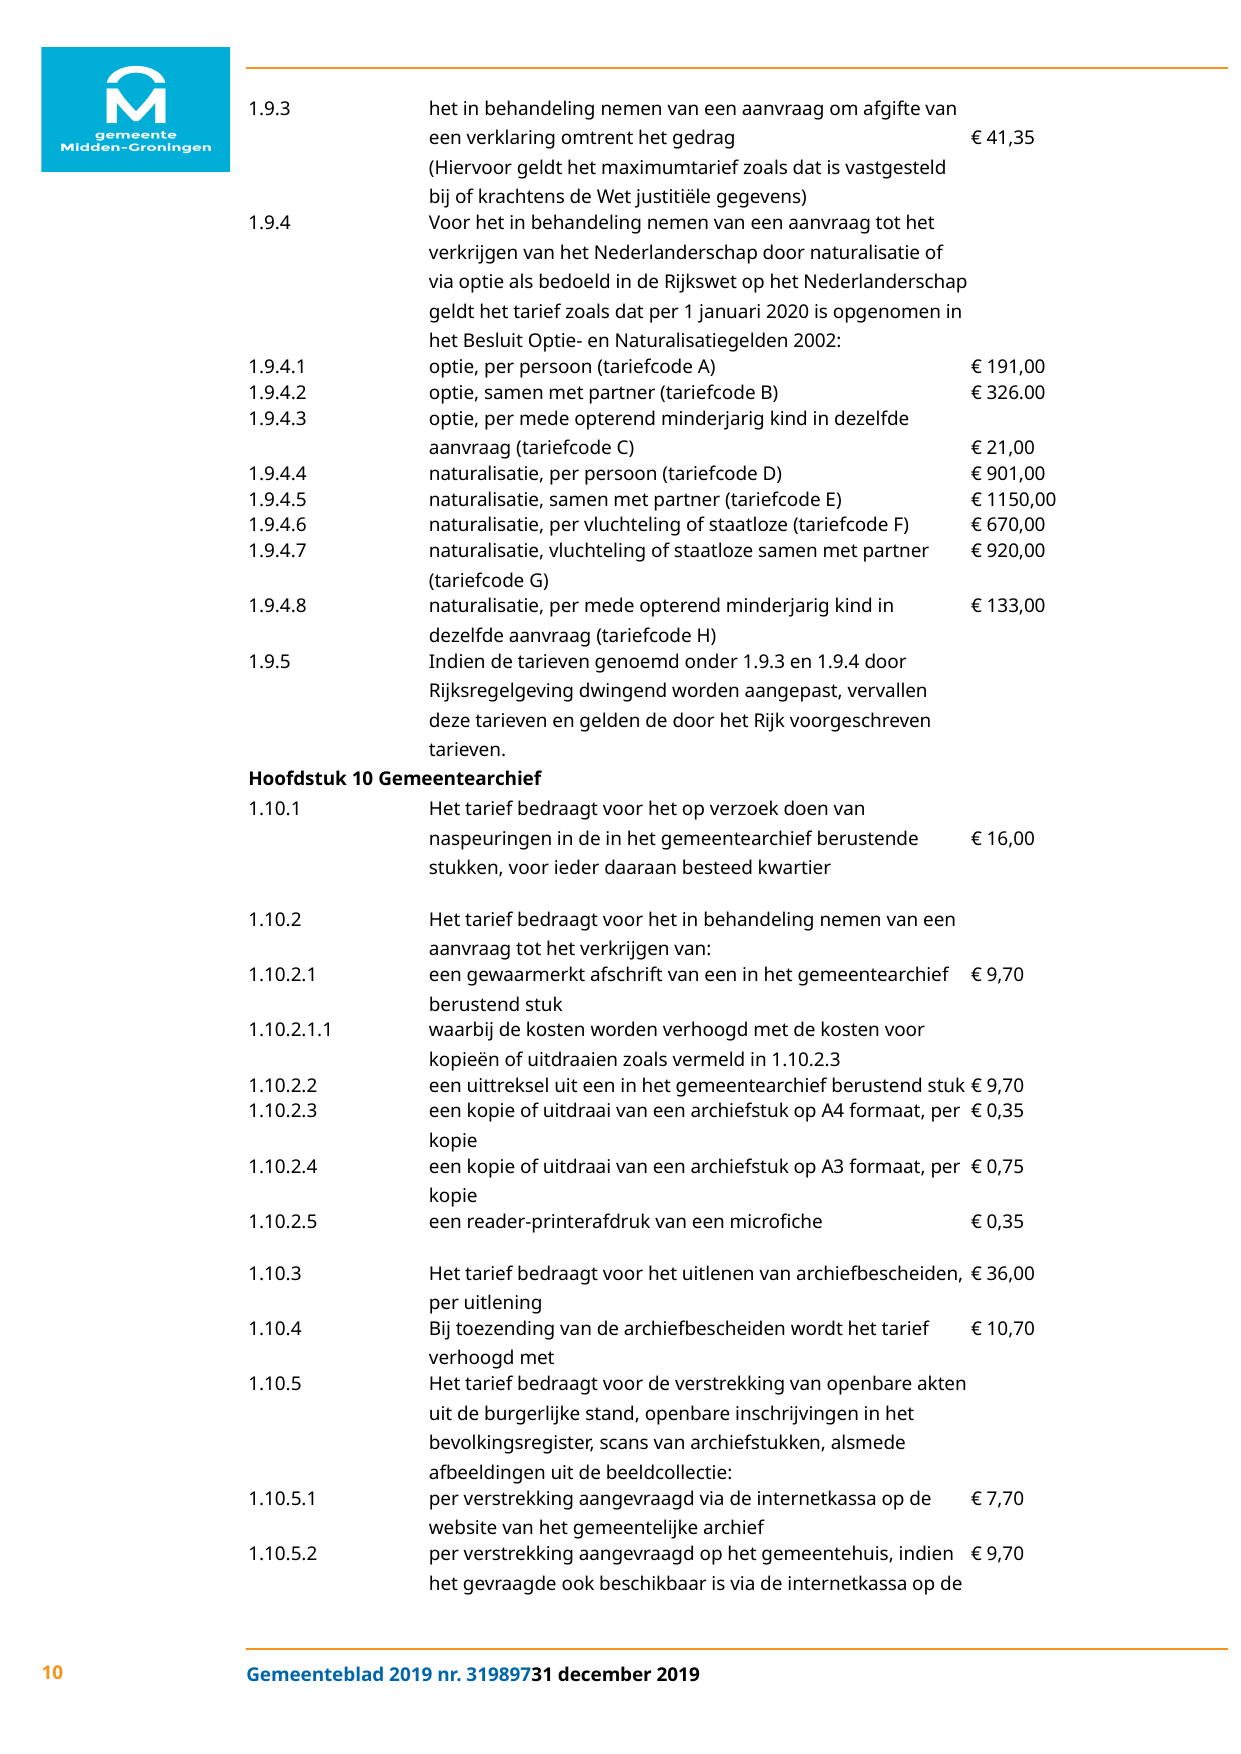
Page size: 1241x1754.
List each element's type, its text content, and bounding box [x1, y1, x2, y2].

table_cell € 21,00 [971, 405, 1152, 460]
table_cell [971, 209, 1152, 353]
table_cell 1.10.5.1 [248, 1485, 429, 1540]
table_cell Het tarief bedraagt voor het uitlenen van archiefbescheiden, per uitlening [429, 1260, 971, 1315]
table_header Het tarief bedraagt voor het op verzoek doen van naspeuringen in de in het gemeentearchief berustende stukken, voor ieder daaraan besteed kwartier [429, 795, 971, 880]
table_cell [971, 880, 1152, 906]
table_cell per verstrekking aangevraagd via de internetkassa op de website van het gemeentelijke archief [429, 1485, 971, 1540]
table_cell 1.10.2.2 [248, 1072, 429, 1098]
table_cell Bij toezending van de archiefbescheiden wordt het tarief verhoogd met [429, 1315, 971, 1370]
table_cell Het tarief bedraagt voor de verstrekking van openbare akten uit de burgerlijke stand, openbare inschrijvingen in het bevolkingsregister, scans van archiefstukken, alsmede afbeeldingen uit de beeldcollectie: [429, 1370, 971, 1485]
table_cell 1.9.5 [248, 648, 429, 762]
table_cell 1.10.5.2 [248, 1540, 429, 1595]
table_cell 1.10.5 [248, 1370, 429, 1485]
table_cell een kopie of uitdraai van een archiefstuk op A3 formaat, per kopie [429, 1153, 971, 1208]
table_cell € 1150,00 [971, 486, 1152, 512]
picture [107, 89, 165, 122]
table_cell 1.9.4.2 [248, 379, 429, 405]
table_cell € 9,70 [971, 961, 1152, 1017]
table_cell € 920,00 [971, 537, 1152, 593]
table_cell 1.9.4.3 [248, 405, 429, 460]
table_cell 1.10.2.1 [248, 961, 429, 1017]
table_cell Het tarief bedraagt voor het in behandeling nemen van een aanvraag tot het verkrijgen van: [429, 906, 971, 961]
text Hoofdstuk 10 Gemeentearchief [248, 766, 1152, 791]
table_cell € 901,00 [971, 460, 1152, 486]
table_cell 1.10.4 [248, 1315, 429, 1370]
table_cell 1.10.2.1.1 [248, 1017, 429, 1072]
table_cell het in behandeling nemen van een aanvraag om afgifte van een verklaring omtrent het gedrag (Hiervoor geldt het maximumtarief zoals dat is vastgesteld bij of krachtens de Wet justitiële gegevens) [429, 95, 971, 209]
table_cell 1.9.4.7 [248, 537, 429, 593]
table_cell naturalisatie, samen met partner (tariefcode E) [429, 486, 971, 512]
table_cell 1.10.2.5 [248, 1208, 429, 1234]
table_cell € 10,70 [971, 1315, 1152, 1370]
table_cell een reader-printerafdruk van een microfiche [429, 1208, 971, 1234]
table_cell naturalisatie, vluchteling of staatloze samen met partner (tariefcode G) [429, 537, 971, 593]
table_cell € 670,00 [971, 512, 1152, 537]
table_header € 16,00 [971, 795, 1152, 880]
table_cell 1.10.2.4 [248, 1153, 429, 1208]
table_cell 1.9.4.6 [248, 512, 429, 537]
table_cell [971, 1234, 1152, 1260]
table_cell optie, per persoon (tariefcode A) [429, 353, 971, 379]
table_cell € 0,35 [971, 1098, 1152, 1153]
table_cell een uittreksel uit een in het gemeentearchief berustend stuk [429, 1072, 971, 1098]
table_cell € 191,00 [971, 353, 1152, 379]
table_cell [971, 906, 1152, 961]
table_cell [971, 1017, 1152, 1072]
table_cell € 36,00 [971, 1260, 1152, 1315]
table_cell waarbij de kosten worden verhoogd met de kosten voor kopieën of uitdraaien zoals vermeld in 1.10.2.3 [429, 1017, 971, 1072]
table_cell € 133,00 [971, 593, 1152, 648]
table_cell [429, 1234, 971, 1260]
table_header 1.10.1 [248, 795, 429, 880]
table_cell per verstrekking aangevraagd op het gemeentehuis, indien het gevraagde ook beschikbaar is via de internetkassa op de [429, 1540, 971, 1595]
table_cell naturalisatie, per vluchteling of staatloze (tariefcode F) [429, 512, 971, 537]
table_cell 1.9.4.4 [248, 460, 429, 486]
table_cell € 0,35 [971, 1208, 1152, 1234]
table_cell 1.9.4.5 [248, 486, 429, 512]
table_cell Voor het in behandeling nemen van een aanvraag tot het verkrijgen van het Nederlanderschap door naturalisatie of via optie als bedoeld in de Rijkswet op het Nederlanderschap geldt het tarief zoals dat per 1 januari 2020 is opgenomen in het Besluit Optie- en Naturalisatiegelden 2002: [429, 209, 971, 353]
table_cell optie, samen met partner (tariefcode B) [429, 379, 971, 405]
table_cell 1.10.2.3 [248, 1098, 429, 1153]
table_cell 1.9.3 [248, 95, 429, 209]
table_cell naturalisatie, per mede opterend minderjarig kind in dezelfde aanvraag (tariefcode H) [429, 593, 971, 648]
table_cell naturalisatie, per persoon (tariefcode D) [429, 460, 971, 486]
table_cell [248, 880, 429, 906]
table_cell 1.10.3 [248, 1260, 429, 1315]
table_cell € 7,70 [971, 1485, 1152, 1540]
table_cell [248, 1234, 429, 1260]
table_cell [429, 880, 971, 906]
table_cell 1.9.4 [248, 209, 429, 353]
table_cell € 9,70 [971, 1540, 1152, 1595]
table_cell Indien de tarieven genoemd onder 1.9.3 en 1.9.4 door Rijksregelgeving dwingend worden aangepast, vervallen deze tarieven en gelden de door het Rijk voorgeschreven tarieven. [429, 648, 971, 762]
table_cell € 326.00 [971, 379, 1152, 405]
table_cell 1.10.2 [248, 906, 429, 961]
table_cell [971, 648, 1152, 762]
table_cell € 9,70 [971, 1072, 1152, 1098]
table_cell € 0,75 [971, 1153, 1152, 1208]
table_cell 1.9.4.8 [248, 593, 429, 648]
table_cell optie, per mede opterend minderjarig kind in dezelfde aanvraag (tariefcode C) [429, 405, 971, 460]
picture [108, 66, 164, 82]
picture [184, 146, 190, 153]
table_cell [971, 1370, 1152, 1485]
table_cell 1.9.4.1 [248, 353, 429, 379]
table_cell een kopie of uitdraai van een archiefstuk op A4 formaat, per kopie [429, 1098, 971, 1153]
table_cell € 41,35 [971, 95, 1152, 209]
table_cell een gewaarmerkt afschrift van een in het gemeentearchief berustend stuk [429, 961, 971, 1017]
